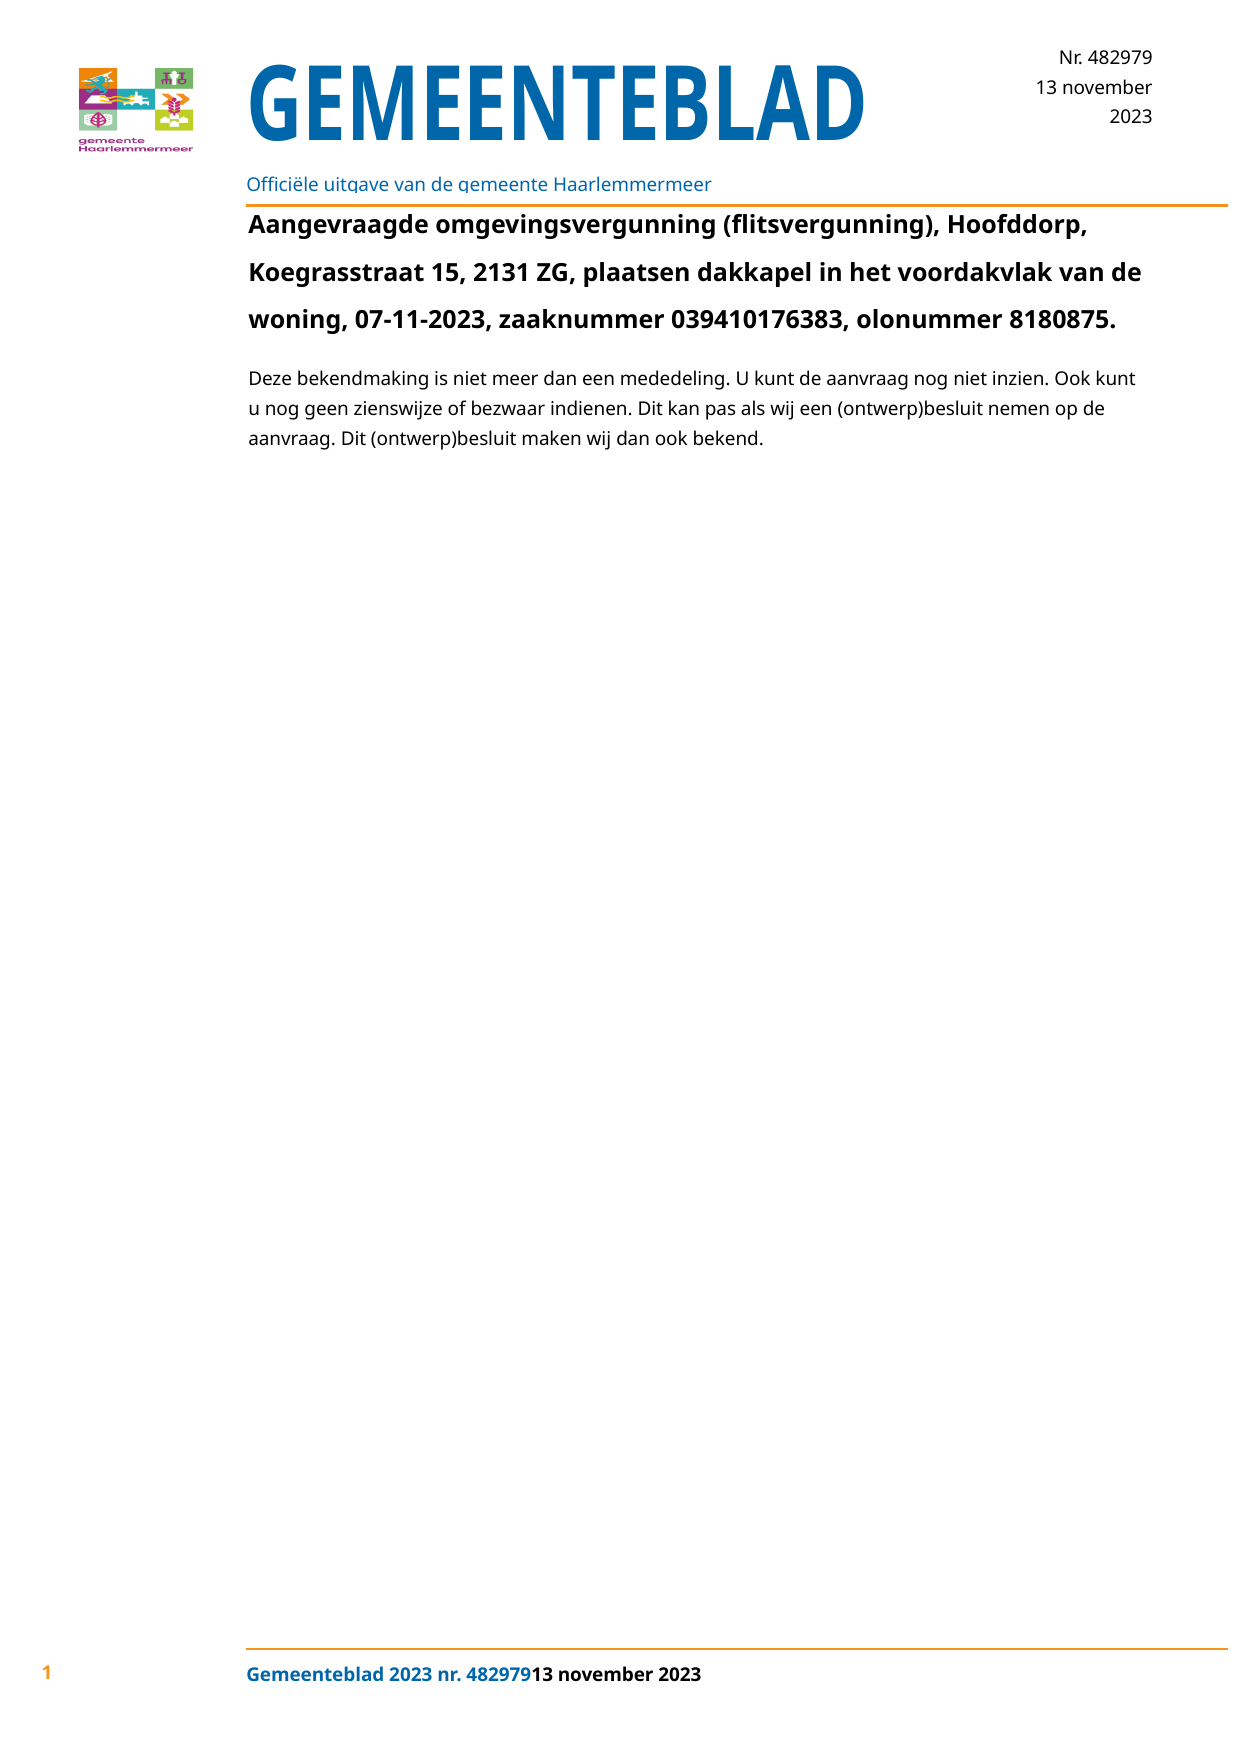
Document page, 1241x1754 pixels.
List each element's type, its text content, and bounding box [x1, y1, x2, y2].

text Aangevraagde omgevingsvergunning (flitsvergunning), Hoofddorp, Koegrasstraat 15, 2131 ZG, plaatsen dakkapel in het voordakvlak van de woning, 07-11-2023, zaaknummer 039410176383, olonummer 8180875. [248, 207, 1152, 336]
text Deze bekendmaking is niet meer dan een mededeling. U kunt de aanvraag nog niet inzien. Ook kunt u nog geen zienswijze of bezwaar indienen. Dit kan pas als wij een (ontwerp)besluit nemen op de aanvraag. Dit (ontwerp)besluit maken wij dan ook bekend. [248, 366, 1152, 450]
picture [41, 47, 231, 172]
